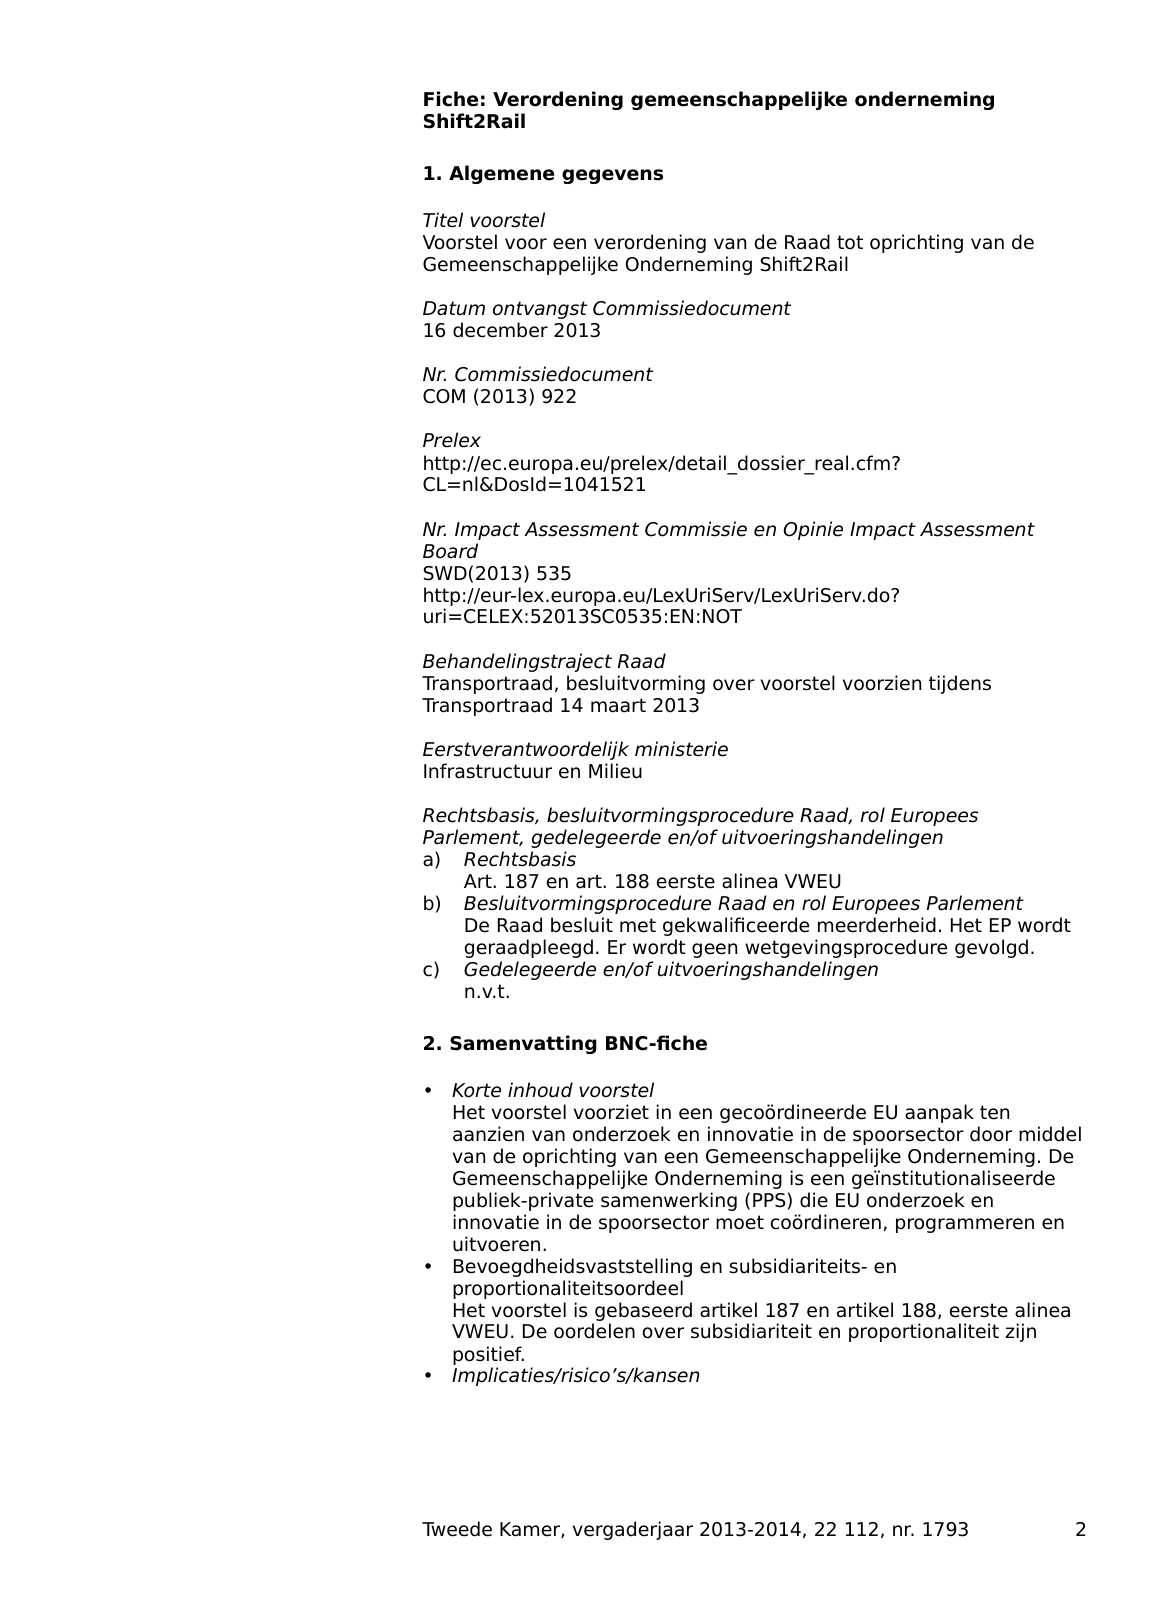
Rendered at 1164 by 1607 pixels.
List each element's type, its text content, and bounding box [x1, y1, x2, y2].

text Eerstverantwoordelijk ministerie [422, 739, 1087, 761]
text • Bevoegdheidsvaststelling en subsidiariteits- en proportionaliteitsoordeel [422, 1256, 1087, 1299]
text Prelex [422, 430, 1087, 452]
text Het voorstel is gebaseerd artikel 187 en artikel 188, eerste alinea VWEU. De oordelen over subsidiariteit en proportionaliteit zijn positief. [452, 1299, 1087, 1365]
text Het voorstel voorziet in een gecoördineerde EU aanpak ten aanzien van onderzoek en innovatie in de spoorsector door middel van de oprichting van een Gemeenschappelijke Onderneming. De Gemeenschappelijke Onderneming is een geïnstitutionaliseerde publiek-private samenwerking (PPS) die EU onderzoek en innovatie in de spoorsector moet coördineren, programmeren en uitvoeren. [452, 1102, 1087, 1256]
text b) Besluitvormingsprocedure Raad en rol Europees Parlement [422, 893, 1087, 915]
subtitle 1. Algemene gegevens [422, 163, 1087, 185]
text • Korte inhoud voorstel [422, 1080, 1087, 1102]
text Behandelingstraject Raad [422, 651, 1087, 673]
text Infrastructuur en Milieu [422, 761, 1087, 783]
text Transportraad, besluitvorming over voorstel voorzien tijdens Transportraad 14 maart 2013 [422, 673, 1087, 717]
text c) Gedelegeerde en/of uitvoeringshandelingen [422, 959, 1087, 981]
text SWD(2013) 535 [422, 562, 1087, 584]
text Voorstel voor een verordening van de Raad tot oprichting van de Gemeenschappelijke Onderneming Shift2Rail [422, 232, 1087, 276]
subtitle 2. Samenvatting BNC-fiche [422, 1033, 1087, 1055]
text 16 december 2013 [422, 320, 1087, 342]
text Nr. Commissiedocument [422, 364, 1087, 386]
text Art. 187 en art. 188 eerste alinea VWEU [464, 871, 1087, 893]
text Datum ontvangst Commissiedocument [422, 298, 1087, 320]
text http://eur-lex.europa.eu/LexUriServ/LexUriServ.do?uri=CELEX:52013SC0535:EN:NOT [422, 584, 1087, 628]
subtitle Fiche: Verordening gemeenschappelijke onderneming Shift2Rail [422, 89, 1087, 133]
text COM (2013) 922 [422, 386, 1087, 408]
text De Raad besluit met gekwalificeerde meerderheid. Het EP wordt geraadpleegd. Er wordt geen wetgevingsprocedure gevolgd. [464, 915, 1087, 959]
text a) Rechtsbasis [422, 849, 1087, 871]
text Rechtsbasis, besluitvormingsprocedure Raad, rol Europees Parlement, gedelegeerde en/of uitvoeringshandelingen [422, 805, 1087, 849]
text http://ec.europa.eu/prelex/detail_dossier_real.cfm?CL=nl&DosId=1041521 [422, 452, 1087, 496]
text n.v.t. [464, 981, 1087, 1003]
text Nr. Impact Assessment Commissie en Opinie Impact Assessment Board [422, 518, 1087, 562]
text Titel voorstel [422, 210, 1087, 232]
text • Implicaties/risico’s/kansen [422, 1365, 1087, 1387]
